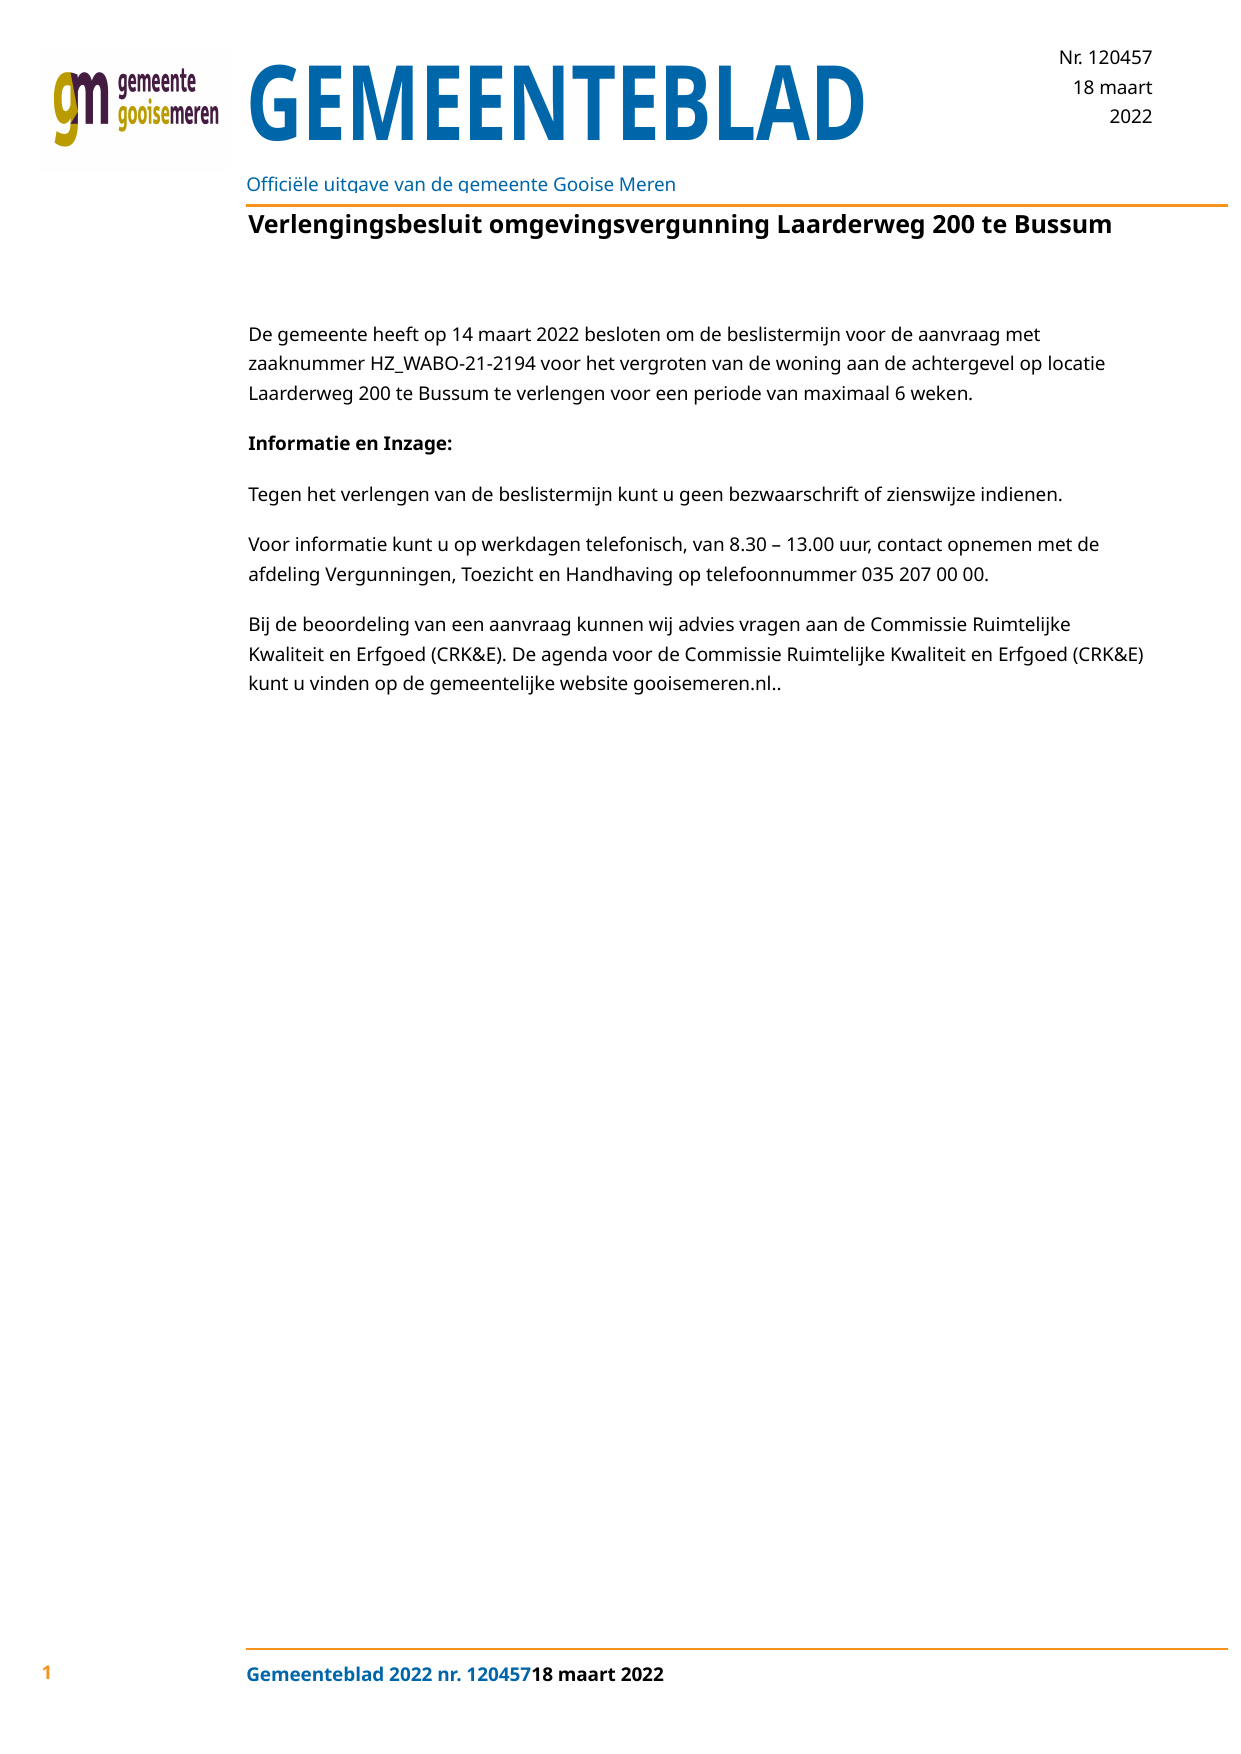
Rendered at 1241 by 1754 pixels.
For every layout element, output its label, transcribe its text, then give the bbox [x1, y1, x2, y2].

text Verlengingsbesluit omgevingsvergunning Laarderweg 200 te Bussum [248, 207, 1152, 241]
text Voor informatie kunt u op werkdagen telefonisch, van 8.30 – 13.00 uur, contact opnemen met de afdeling Vergunningen, Toezicht en Handhaving op telefoonnummer 035 207 00 00. [248, 531, 1152, 586]
text Bij de beoordeling van een aanvraag kunnen wij advies vragen aan de Commissie Ruimtelijke Kwaliteit en Erfgoed (CRK&E). De agenda voor de Commissie Ruimtelijke Kwaliteit en Erfgoed (CRK&E) kunt u vinden op de gemeentelijke website gooisemeren.nl.. [248, 611, 1152, 696]
text Tegen het verlengen van de beslistermijn kunt u geen bezwaarschrift of zienswijze indienen. [248, 481, 1152, 506]
text De gemeente heeft op 14 maart 2022 besloten om de beslistermijn voor de aanvraag met zaaknummer HZ_WABO-21-2194 voor het vergroten van de woning aan de achtergevel op locatie Laarderweg 200 te Bussum te verlengen voor een periode van maximaal 6 weken. [248, 321, 1152, 406]
text Informatie en Inzage: [248, 430, 1152, 456]
picture [41, 47, 231, 172]
